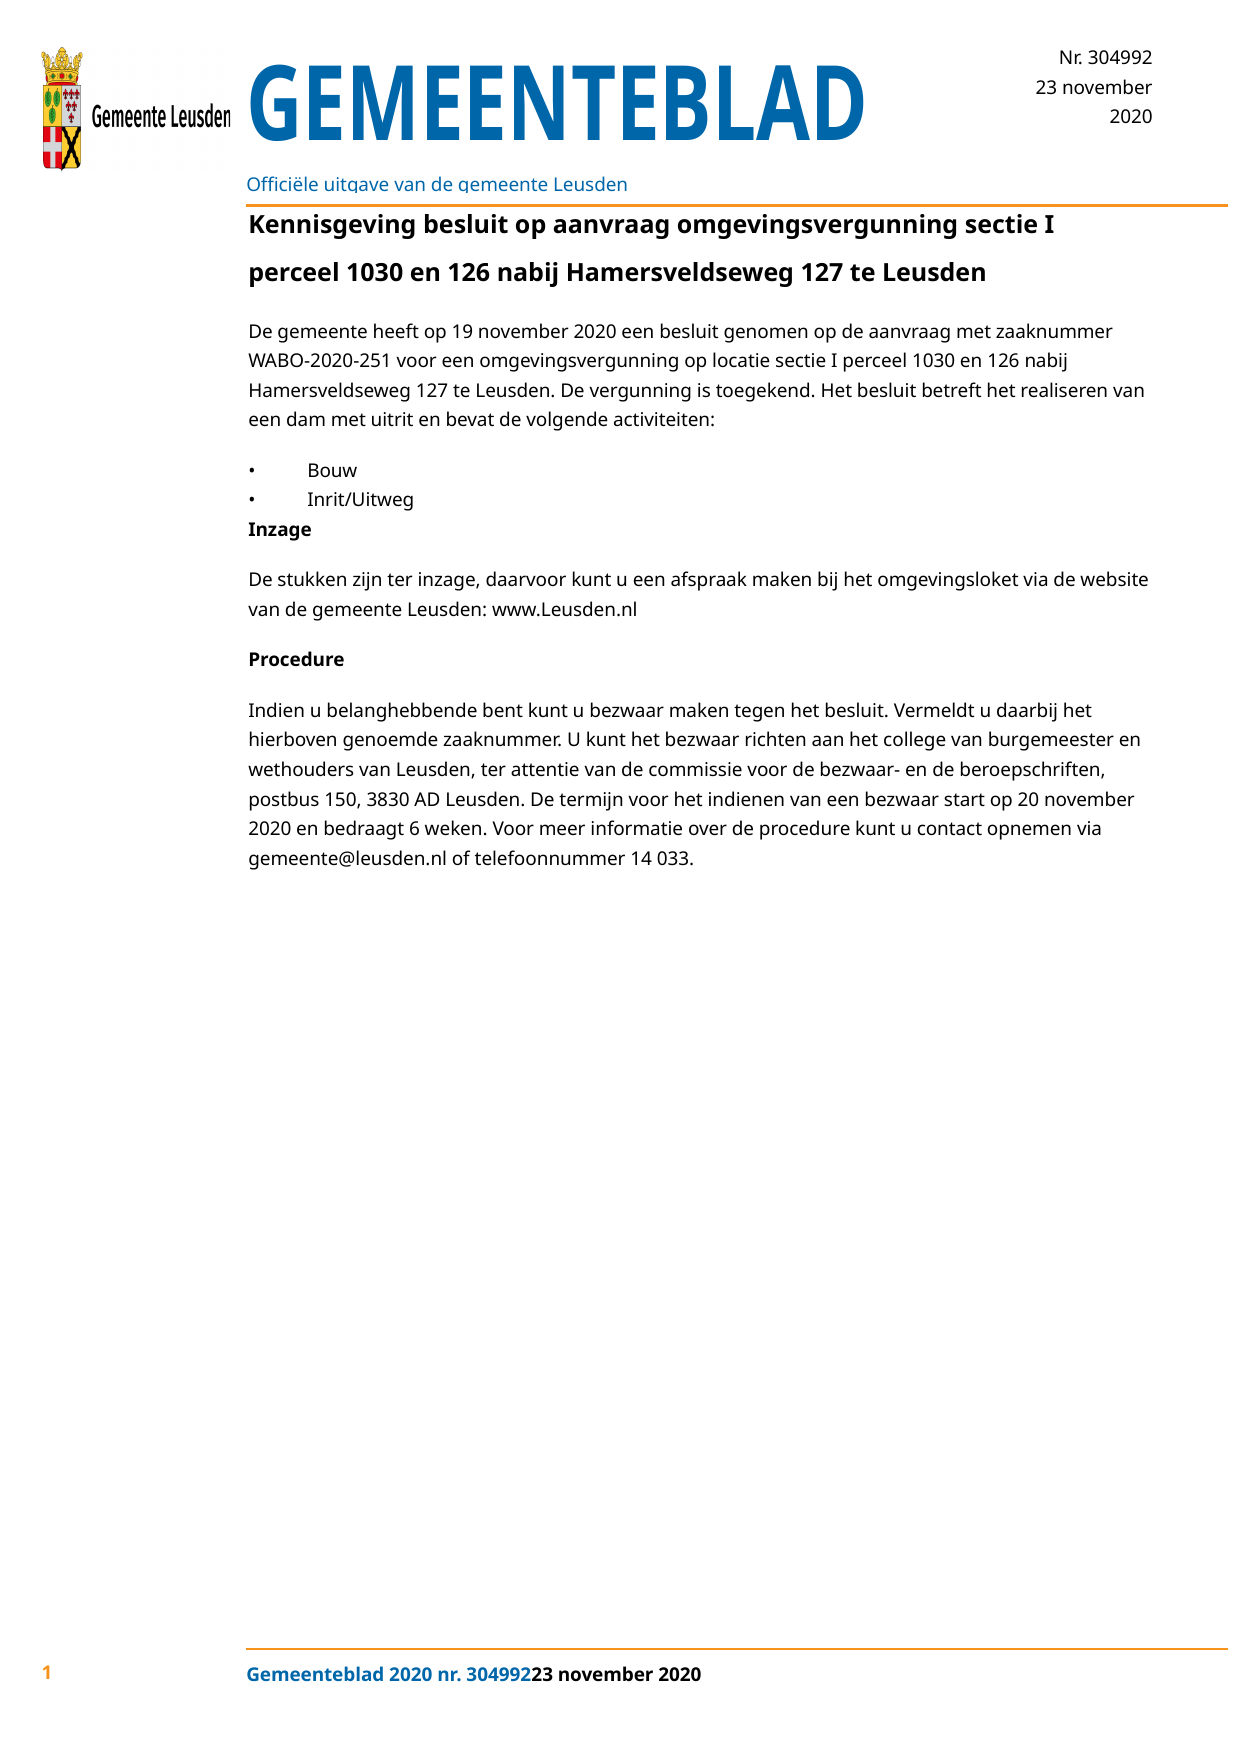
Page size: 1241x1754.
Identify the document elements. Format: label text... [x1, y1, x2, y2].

text Procedure [248, 647, 1152, 672]
text De gemeente heeft op 19 november 2020 een besluit genomen op de aanvraag met zaaknummer WABO-2020-251 voor een omgevingsvergunning op locatie sectie I perceel 1030 en 126 nabij Hamersveldseweg 127 te Leusden. De vergunning is toegekend. Het besluit betreft het realiseren van een dam met uitrit en bevat de volgende activiteiten: [248, 318, 1152, 432]
text Inzage [248, 516, 1152, 542]
list Inrit/Uitweg [248, 487, 1152, 512]
text Kennisgeving besluit op aanvraag omgevingsvergunning sectie I perceel 1030 en 126 nabij Hamersveldseweg 127 te Leusden [248, 207, 1152, 288]
list Bouw [248, 457, 1152, 483]
text Indien u belanghebbende bent kunt u bezwaar maken tegen het besluit. Vermeldt u daarbij het hierboven genoemde zaaknummer. U kunt het bezwaar richten aan het college van burgemeester en wethouders van Leusden, ter attentie van de commissie voor de bezwaar- en de beroepschriften, postbus 150, 3830 AD Leusden. De termijn voor het indienen van een bezwaar start op 20 november 2020 en bedraagt 6 weken. Voor meer informatie over de procedure kunt u contact opnemen via gemeente@leusden.nl of telefoonnummer 14 033. [248, 697, 1152, 871]
text De stukken zijn ter inzage, daarvoor kunt u een afspraak maken bij het omgevingsloket via de website van de gemeente Leusden: www.Leusden.nl [248, 567, 1152, 622]
picture [41, 47, 231, 172]
